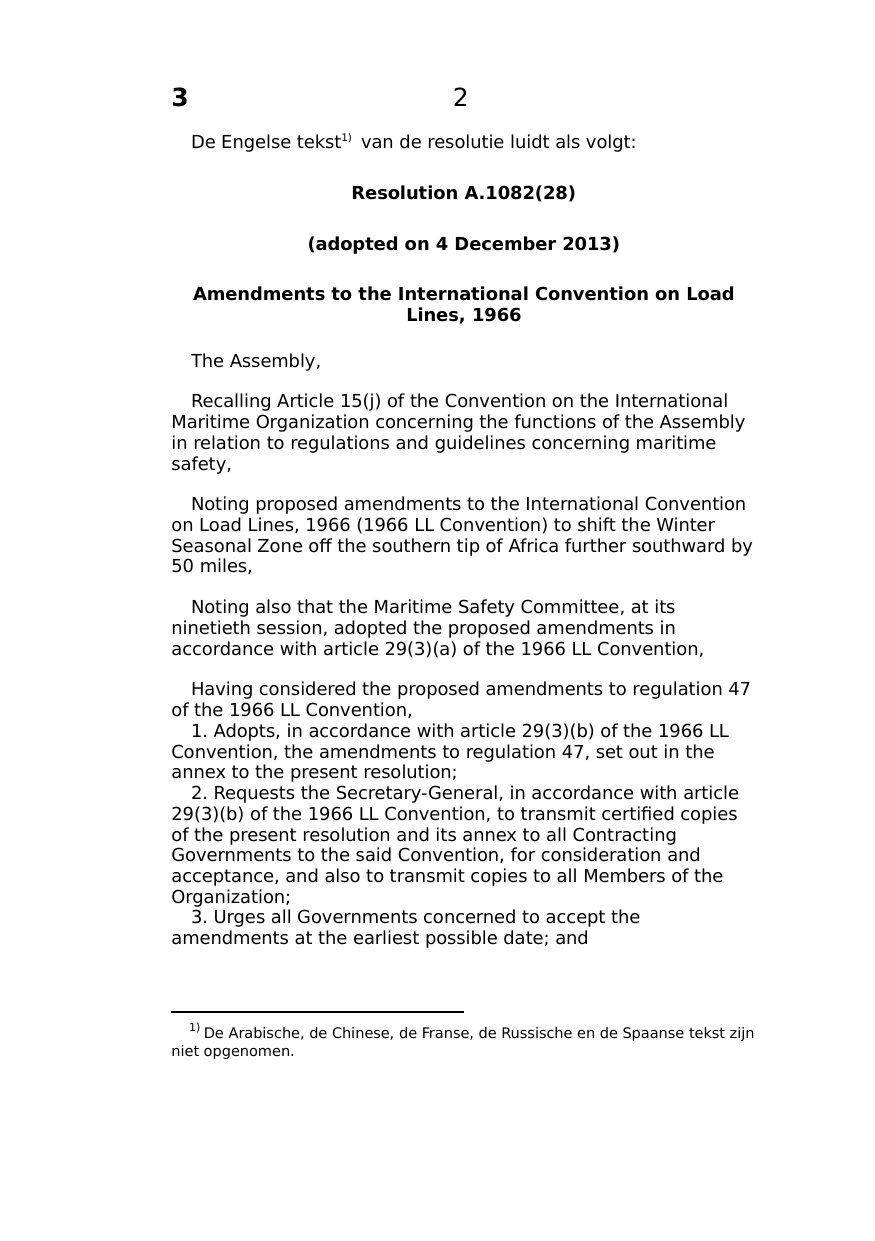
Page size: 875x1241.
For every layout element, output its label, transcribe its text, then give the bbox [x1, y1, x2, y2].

text Having considered the proposed amendments to regulation 47 of the 1966 LL Convention, [171, 679, 756, 721]
subtitle Resolution A.1082(28) [171, 183, 756, 203]
text Recalling Article 15(j) of the Convention on the International Maritime Organization concerning the functions of the Assembly in relation to regulations and guidelines concerning maritime safety, [171, 391, 756, 474]
text 3. Urges all Governments concerned to accept the amendments at the earliest possible date; and [171, 907, 756, 949]
text Noting also that the Maritime Safety Committee, at its ninetieth session, adopted the proposed amendments in accordance with article 29(3)(a) of the 1966 LL Convention, [171, 597, 756, 659]
text De Arabische, de Chinese, de Franse, de Russische en de Spaanse tekst zijn niet opgenomen. [171, 1021, 756, 1060]
text The Assembly, [171, 351, 756, 371]
text Noting proposed amendments to the International Convention on Load Lines, 1966 (1966 LL Convention) to shift the Winter Seasonal Zone off the southern tip of Africa further southward by 50 miles, [171, 494, 756, 577]
subtitle Amendments to the International Convention on Load Lines, 1966 [171, 284, 756, 326]
text 1. Adopts, in accordance with article 29(3)(b) of the 1966 LL Convention, the amendments to regulation 47, set out in the annex to the present resolution; [171, 721, 756, 783]
text 2. Requests the Secretary-General, in accordance with article 29(3)(b) of the 1966 LL Convention, to transmit certified copies of the present resolution and its annex to all Contracting Governments to the said Convention, for consideration and acceptance, and also to transmit copies to all Members of the Organization; [171, 783, 756, 907]
text De Engelse tekst van de resolutie luidt als volgt: [171, 132, 756, 153]
subtitle (adopted on 4 December 2013) [171, 233, 756, 254]
